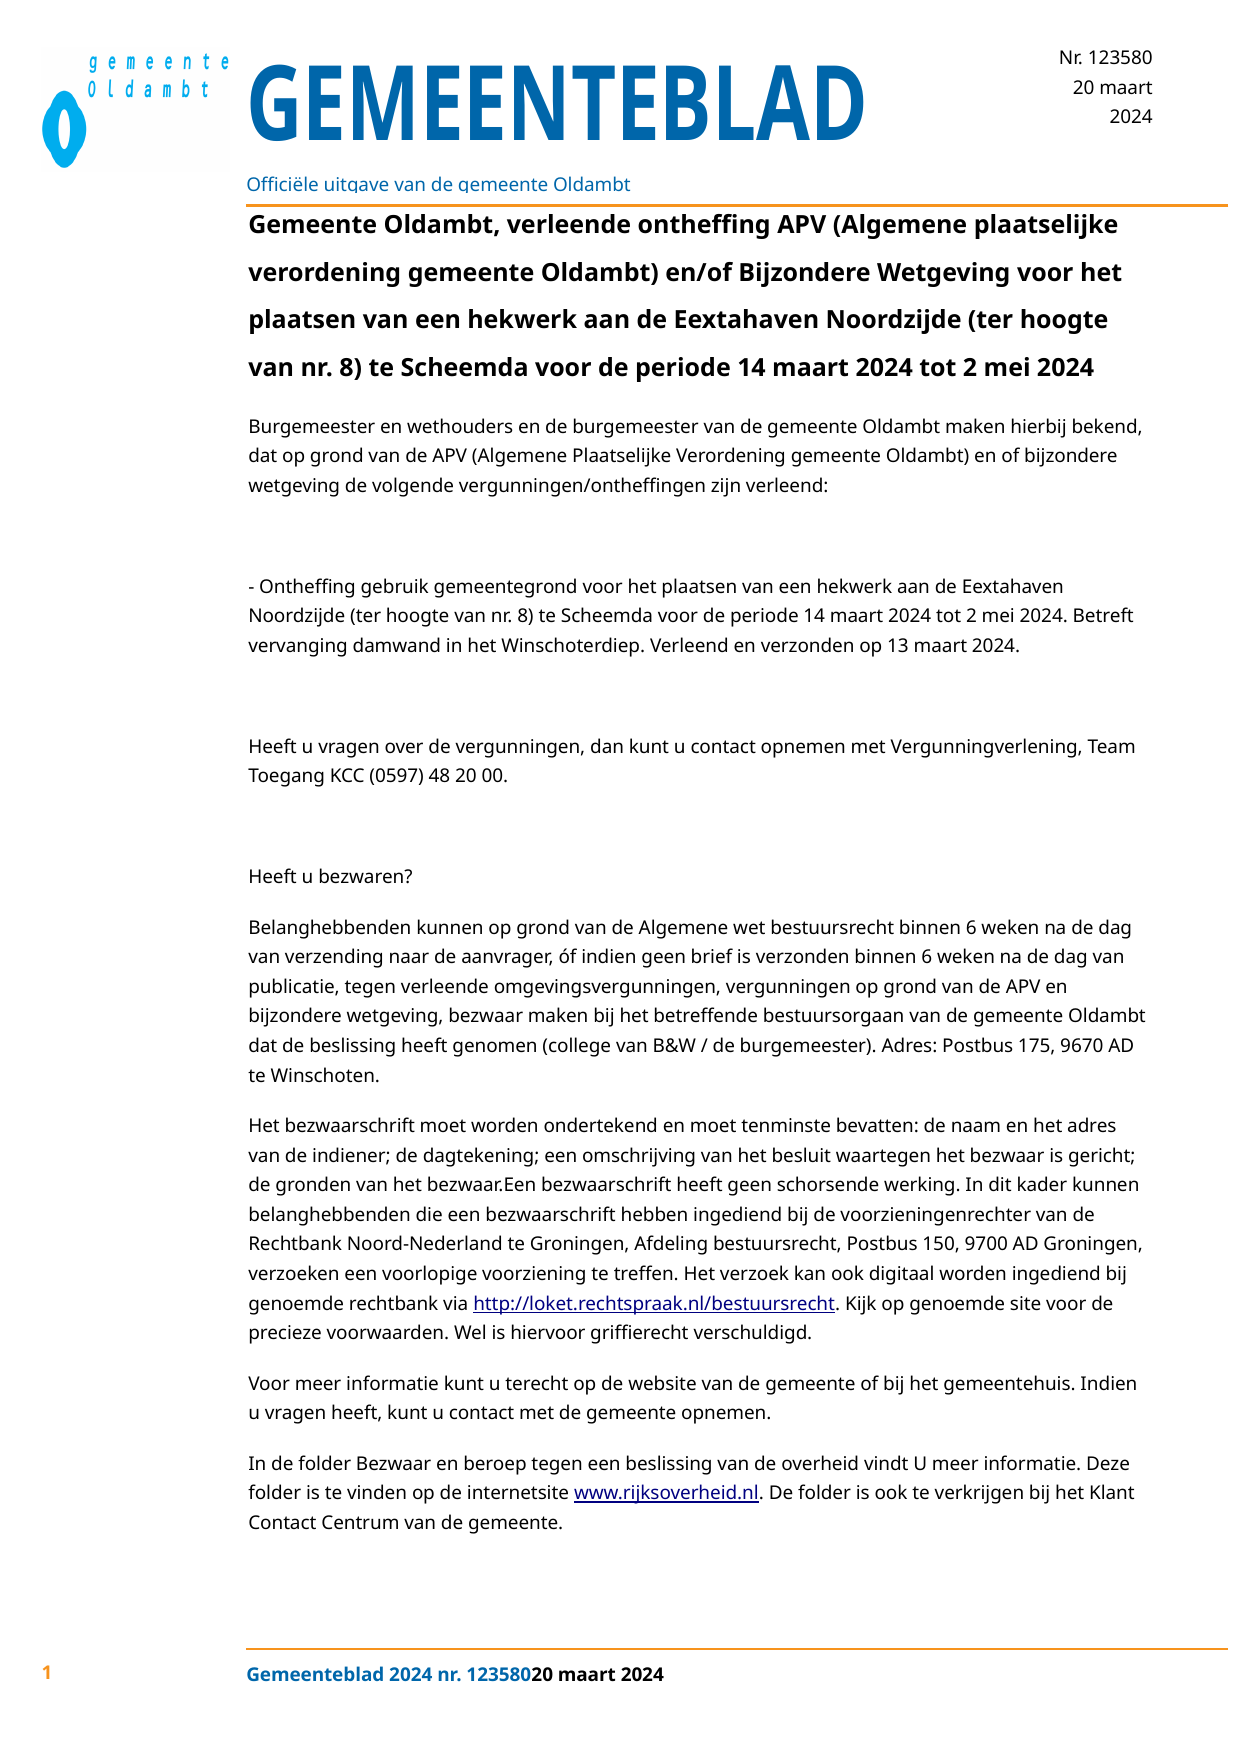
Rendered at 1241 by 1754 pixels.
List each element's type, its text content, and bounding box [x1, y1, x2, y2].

text Belanghebbenden kunnen op grond van de Algemene wet bestuursrecht binnen 6 weken na de dag van verzending naar de aanvrager, óf indien geen brief is verzonden binnen 6 weken na de dag van publicatie, tegen verleende omgevingsvergunningen, vergunningen op grond van de APV en bijzondere wetgeving, bezwaar maken bij het betreffende bestuursorgaan van de gemeente Oldambt dat de beslissing heeft genomen (college van B&W / de burgemeester). Adres: Postbus 175, 9670 AD te Winschoten. [248, 914, 1152, 1088]
picture [41, 47, 231, 172]
text Heeft u vragen over de vergunningen, dan kunt u contact opnemen met Vergunningverlening, Team Toegang KCC (0597) 48 20 00. [248, 733, 1152, 788]
text Heeft u bezwaren? [248, 863, 1152, 889]
text Burgemeester en wethouders en de burgemeester van de gemeente Oldambt maken hierbij bekend, dat op grond van de APV (Algemene Plaatselijke Verordening gemeente Oldambt) en of bijzondere wetgeving de volgende vergunningen/ontheffingen zijn verleend: [248, 413, 1152, 498]
text Voor meer informatie kunt u terecht op de website van de gemeente of bij het gemeentehuis. Indien u vragen heeft, kunt u contact met de gemeente opnemen. [248, 1370, 1152, 1425]
text Gemeente Oldambt, verleende ontheffing APV (Algemene plaatselijke verordening gemeente Oldambt) en/of Bijzondere Wetgeving voor het plaatsen van een hekwerk aan de Eextahaven Noordzijde (ter hoogte van nr. 8) te Scheemda voor de periode 14 maart 2024 tot 2 mei 2024 [248, 207, 1152, 384]
text Het bezwaarschrift moet worden ondertekend en moet tenminste bevatten: de naam en het adres van de indiener; de dagtekening; een omschrijving van het besluit waartegen het bezwaar is gericht; de gronden van het bezwaar.Een bezwaarschrift heeft geen schorsende werking. In dit kader kunnen belanghebbenden die een bezwaarschrift hebben ingediend bij de voorzieningenrechter van de Rechtbank Noord-Nederland te Groningen, Afdeling bestuursrecht, Postbus 150, 9700 AD Groningen, verzoeken een voorlopige voorziening te treffen. Het verzoek kan ook digitaal worden ingediend bij genoemde rechtbank via http://loket.rechtspraak.nl/bestuursrecht. Kijk op genoemde site voor de precieze voorwaarden. Wel is hiervoor griffierecht verschuldigd. [248, 1112, 1152, 1345]
text In de folder Bezwaar en beroep tegen een beslissing van de overheid vindt U meer informatie. Deze folder is te vinden op de internetsite www.rijksoverheid.nl. De folder is ook te verkrijgen bij het Klant Contact Centrum van de gemeente. [248, 1450, 1152, 1535]
text - Ontheffing gebruik gemeentegrond voor het plaatsen van een hekwerk aan de Eextahaven Noordzijde (ter hoogte van nr. 8) te Scheemda voor de periode 14 maart 2024 tot 2 mei 2024. Betreft vervanging damwand in het Winschoterdiep. Verleend en verzonden op 13 maart 2024. [248, 573, 1152, 658]
